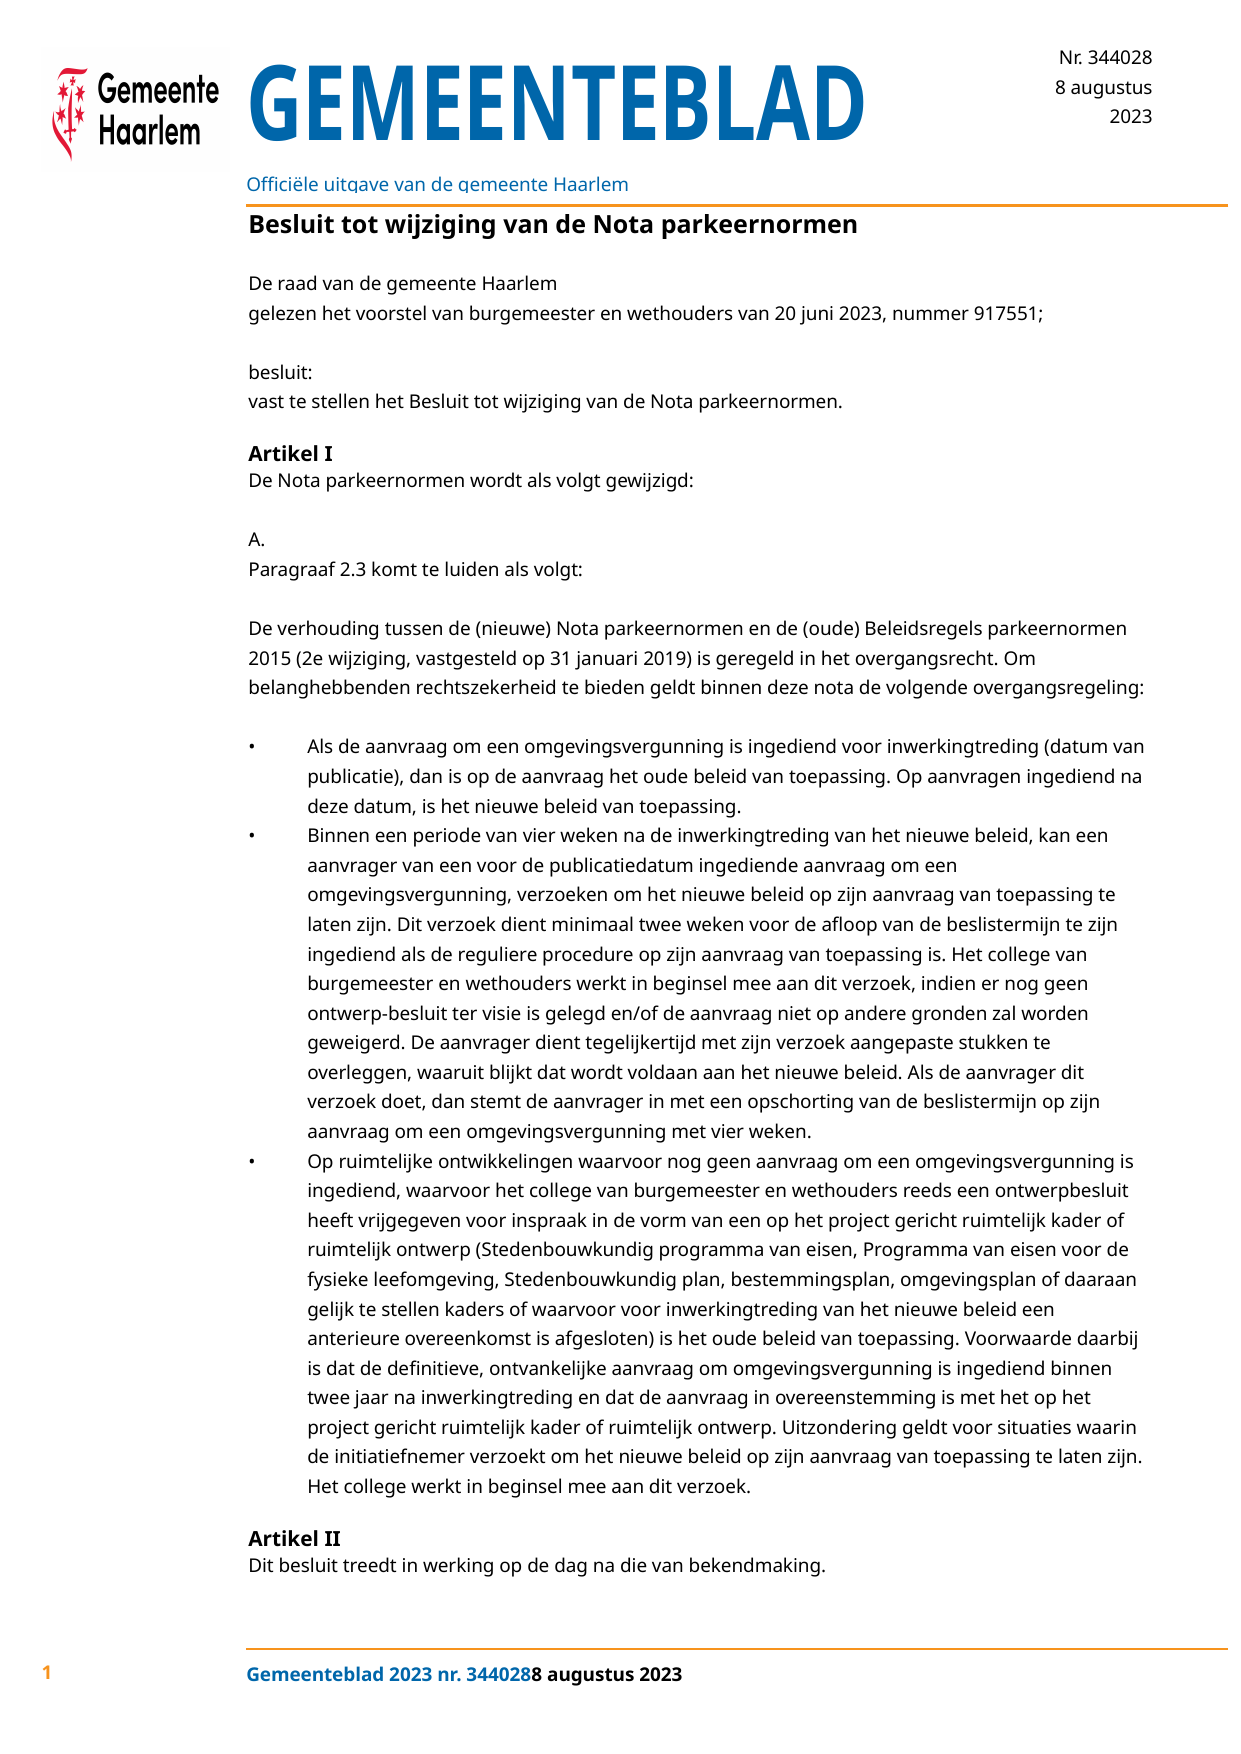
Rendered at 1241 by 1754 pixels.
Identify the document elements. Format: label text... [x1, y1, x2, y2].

picture [41, 47, 231, 172]
text De verhouding tussen de (nieuwe) Nota parkeernormen en de (oude) Beleidsregels parkeernormen 2015 (2e wijziging, vastgesteld op 31 januari 2019) is geregeld in het overgangsrecht. Om belanghebbenden rechtszekerheid te bieden geldt binnen deze nota de volgende overgangsregeling: [248, 615, 1152, 700]
text gelezen het voorstel van burgemeester en wethouders van 20 juni 2023, nummer 917551; [248, 300, 1152, 326]
list Als de aanvraag om een omgevingsvergunning is ingediend voor inwerkingtreding (datum van publicatie), dan is op de aanvraag het oude beleid van toepassing. Op aanvragen ingediend na deze datum, is het nieuwe beleid van toepassing. [248, 734, 1152, 819]
list Op ruimtelijke ontwikkelingen waarvoor nog geen aanvraag om een omgevingsvergunning is ingediend, waarvoor het college van burgemeester en wethouders reeds een ontwerpbesluit heeft vrijgegeven voor inspraak in de vorm van een op het project gericht ruimtelijk kader of ruimtelijk ontwerp (Stedenbouwkundig programma van eisen, Programma van eisen voor de fysieke leefomgeving, Stedenbouwkundig plan, bestemmingsplan, omgevingsplan of daaraan gelijk te stellen kaders of waarvoor voor inwerkingtreding van het nieuwe beleid een anterieure overeenkomst is afgesloten) is het oude beleid van toepassing. Voorwaarde daarbij is dat de definitieve, ontvankelijke aanvraag om omgevingsvergunning is ingediend binnen twee jaar na inwerkingtreding en dat de aanvraag in overeenstemming is met het op het project gericht ruimtelijk kader of ruimtelijk ontwerp. Uitzondering geldt voor situaties waarin de initiatiefnemer verzoekt om het nieuwe beleid op zijn aanvraag van toepassing te laten zijn. Het college werkt in beginsel mee aan dit verzoek. [248, 1148, 1152, 1499]
text A. [248, 527, 1152, 552]
text Dit besluit treedt in werking op de dag na die van bekendmaking. [248, 1552, 1152, 1578]
text vast te stellen het Besluit tot wijziging van de Nota parkeernormen. [248, 389, 1152, 414]
list Binnen een periode van vier weken na de inwerkingtreding van het nieuwe beleid, kan een aanvrager van een voor de publicatiedatum ingediende aanvraag om een omgevingsvergunning, verzoeken om het nieuwe beleid op zijn aanvraag van toepassing te laten zijn. Dit verzoek dient minimaal twee weken voor de afloop van de beslistermijn te zijn ingediend als de reguliere procedure op zijn aanvraag van toepassing is. Het college van burgemeester en wethouders werkt in beginsel mee aan dit verzoek, indien er nog geen ontwerp-besluit ter visie is gelegd en/of de aanvraag niet op andere gronden zal worden geweigerd. De aanvrager dient tegelijkertijd met zijn verzoek aangepaste stukken te overleggen, waaruit blijkt dat wordt voldaan aan het nieuwe beleid. Als de aanvrager dit verzoek doet, dan stemt de aanvrager in met een opschorting van de beslistermijn op zijn aanvraag om een omgevingsvergunning met vier weken. [248, 822, 1152, 1144]
text besluit: [248, 359, 1152, 385]
text Besluit tot wijziging van de Nota parkeernormen [248, 207, 1152, 241]
text Artikel II [248, 1524, 1152, 1552]
text De raad van de gemeente Haarlem [248, 270, 1152, 296]
text De Nota parkeernormen wordt als volgt gewijzigd: [248, 467, 1152, 493]
text Paragraaf 2.3 komt te luiden als volgt: [248, 556, 1152, 582]
text Artikel I [248, 439, 1152, 467]
